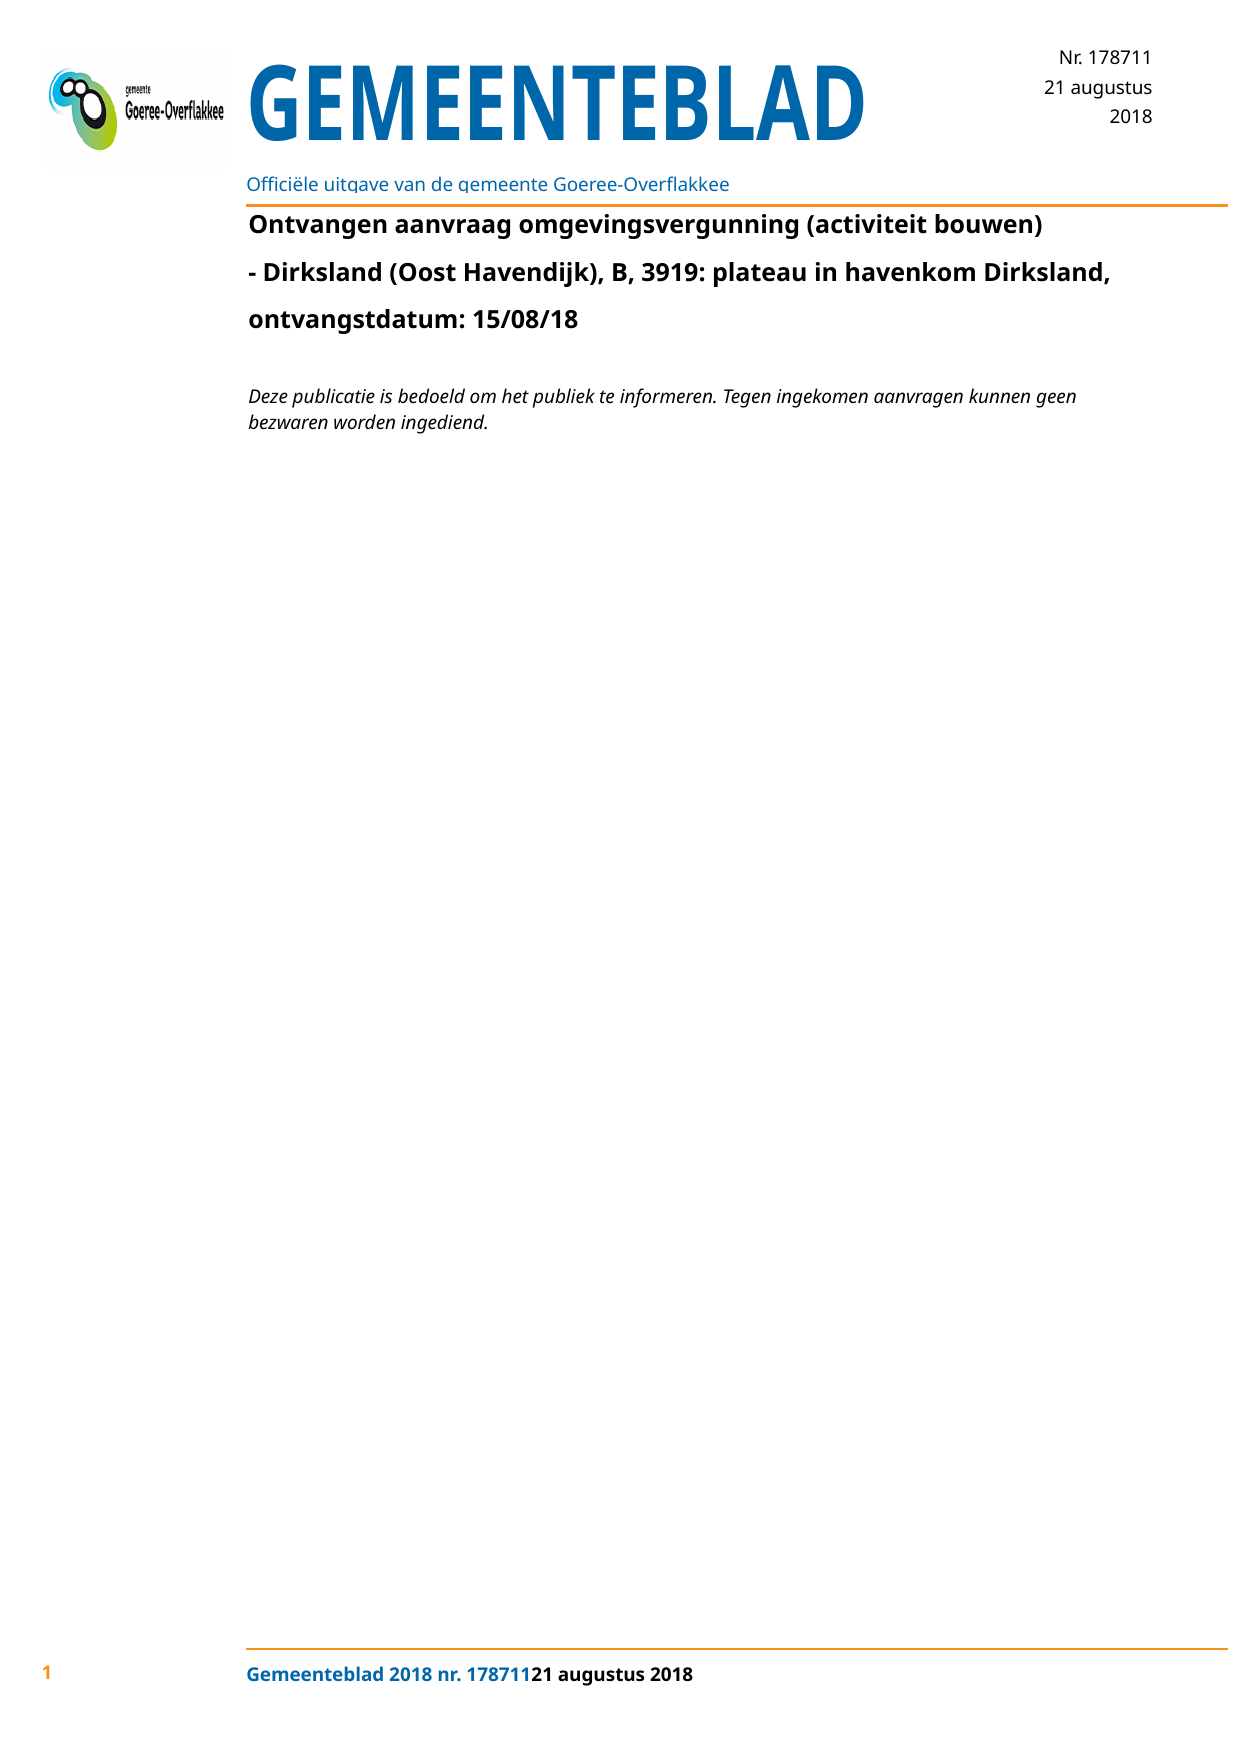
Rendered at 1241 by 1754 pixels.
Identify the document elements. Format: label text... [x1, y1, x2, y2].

text Deze publicatie is bedoeld om het publiek te informeren. Tegen ingekomen aanvragen kunnen geen bezwaren worden ingediend. [248, 384, 1152, 435]
picture [41, 47, 231, 172]
text Ontvangen aanvraag omgevingsvergunning (activiteit bouwen) - Dirksland (Oost Havendijk), B, 3919: plateau in havenkom Dirksland, ontvangstdatum: 15/08/18 [248, 207, 1152, 336]
